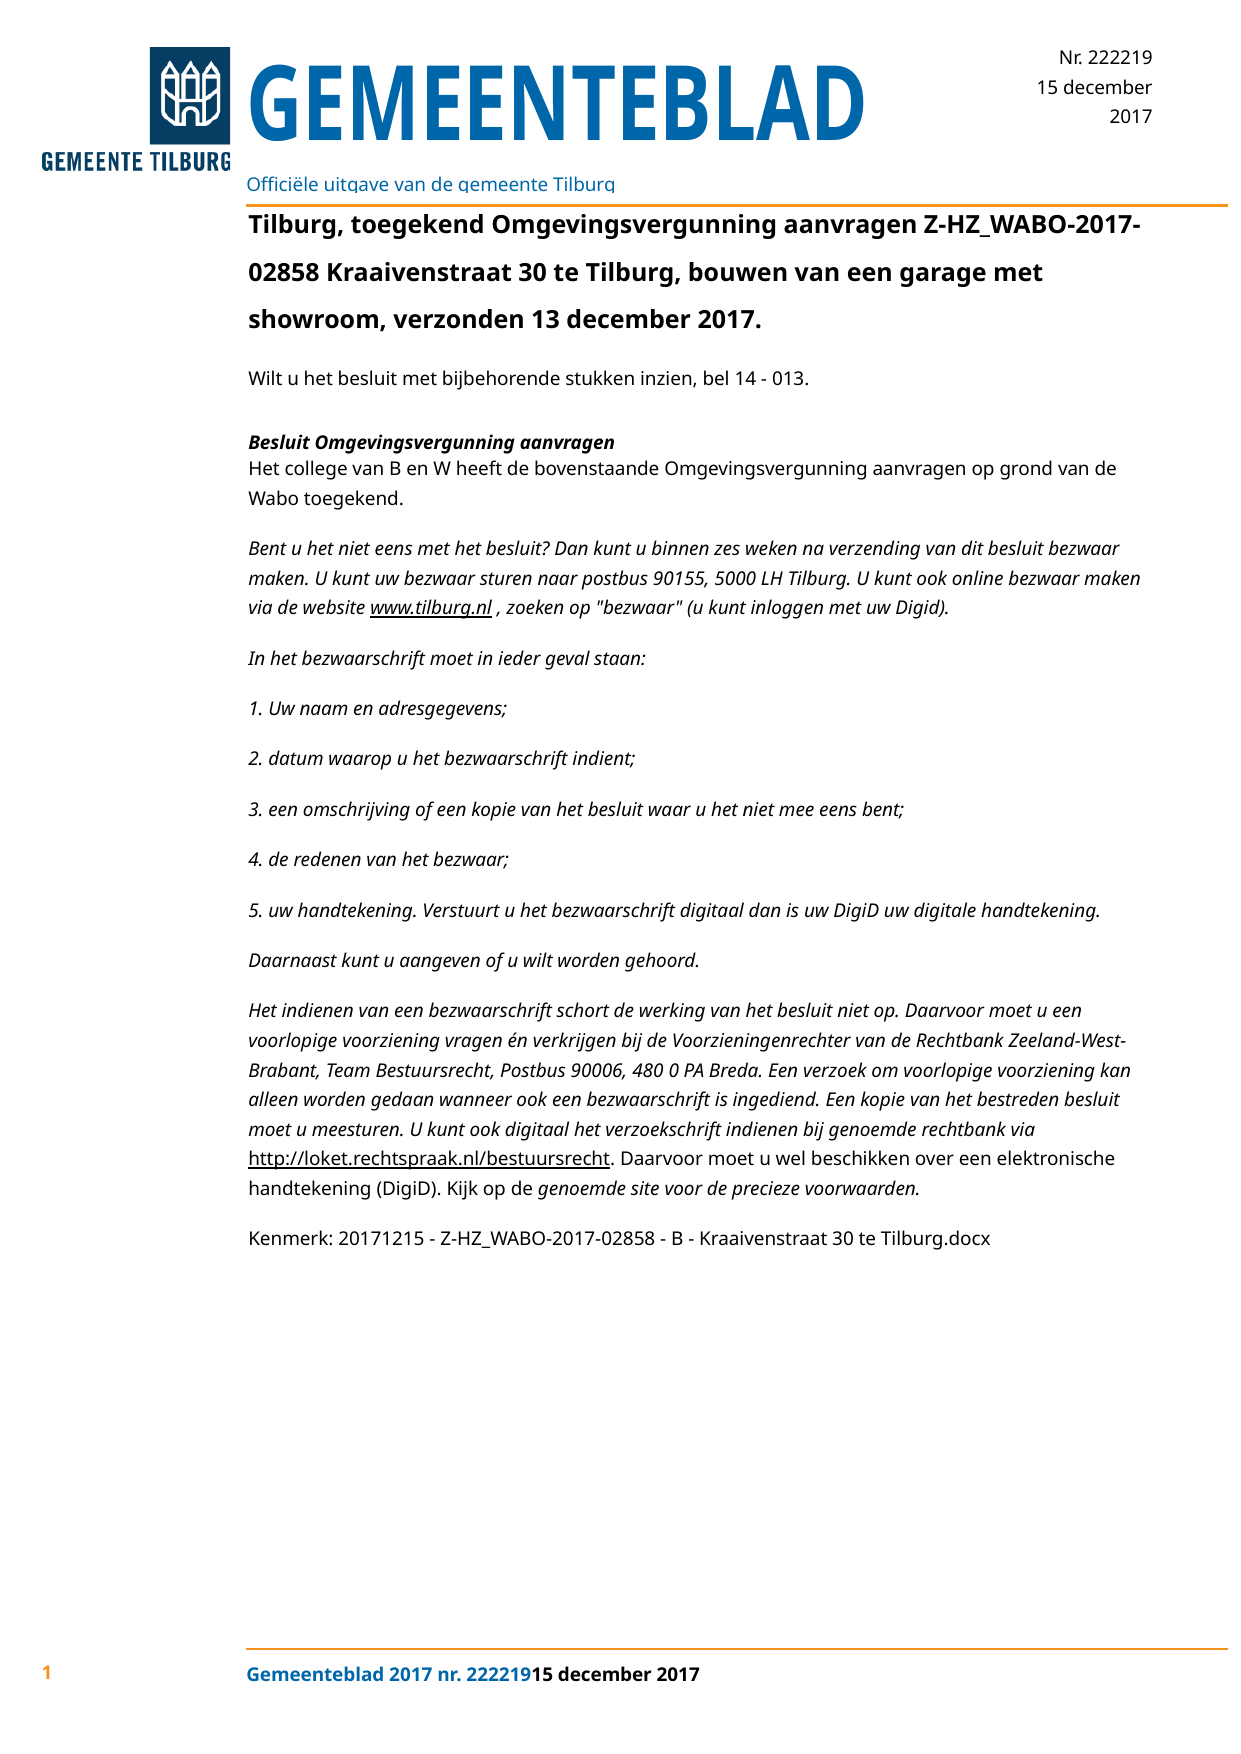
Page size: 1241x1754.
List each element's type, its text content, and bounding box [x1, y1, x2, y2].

text Wilt u het besluit met bijbehorende stukken inzien, bel 14 - 013. [248, 366, 1152, 391]
text 2. datum waarop u het bezwaarschrift indient; [248, 746, 1152, 771]
text In het bezwaarschrift moet in ieder geval staan: [248, 645, 1152, 671]
text 1. Uw naam en adresgegevens; [248, 695, 1152, 721]
text Bent u het niet eens met het besluit? Dan kunt u binnen zes weken na verzending van dit besluit bezwaar maken. U kunt uw bezwaar sturen naar postbus 90155, 5000 LH Tilburg. U kunt ook online bezwaar maken via de website www.tilburg.nl , zoeken op "bezwaar" (u kunt inloggen met uw Digid). [248, 535, 1152, 620]
text Het indienen van een bezwaarschrift schort de werking van het besluit niet op. Daarvoor moet u een voorlopige voorziening vragen én verkrijgen bij de Voorzieningenrechter van de Rechtbank Zeeland-West-Brabant, Team Bestuursrecht, Postbus 90006, 480 0 PA Breda. Een verzoek om voorlopige voorziening kan alleen worden gedaan wanneer ook een bezwaarschrift is ingediend. Een kopie van het bestreden besluit moet u meesturen. U kunt ook digitaal het verzoekschrift indienen bij genoemde rechtbank via http://loket.rechtspraak.nl/bestuursrecht. Daarvoor moet u wel beschikken over een elektronische handtekening (DigiD). Kijk op de genoemde site voor de precieze voorwaarden. [248, 998, 1152, 1201]
text Kenmerk: 20171215 - Z-HZ_WABO-2017-02858 - B - Kraaivenstraat 30 te Tilburg.docx [248, 1226, 1152, 1251]
text 5. uw handtekening. Verstuurt u het bezwaarschrift digitaal dan is uw DigiD uw digitale handtekening. [248, 897, 1152, 923]
text 4. de redenen van het bezwaar; [248, 846, 1152, 872]
picture [41, 47, 231, 172]
text 3. een omschrijving of een kopie van het besluit waar u het niet mee eens bent; [248, 796, 1152, 822]
text Tilburg, toegekend Omgevingsvergunning aanvragen Z-HZ_WABO-2017-02858 Kraaivenstraat 30 te Tilburg, bouwen van een garage met showroom, verzonden 13 december 2017. [248, 207, 1152, 336]
text Daarnaast kunt u aangeven of u wilt worden gehoord. [248, 947, 1152, 973]
text Het college van B en W heeft de bovenstaande Omgevingsvergunning aanvragen op grond van de Wabo toegekend. [248, 455, 1152, 511]
text Besluit Omgevingsvergunning aanvragen [248, 429, 1152, 455]
